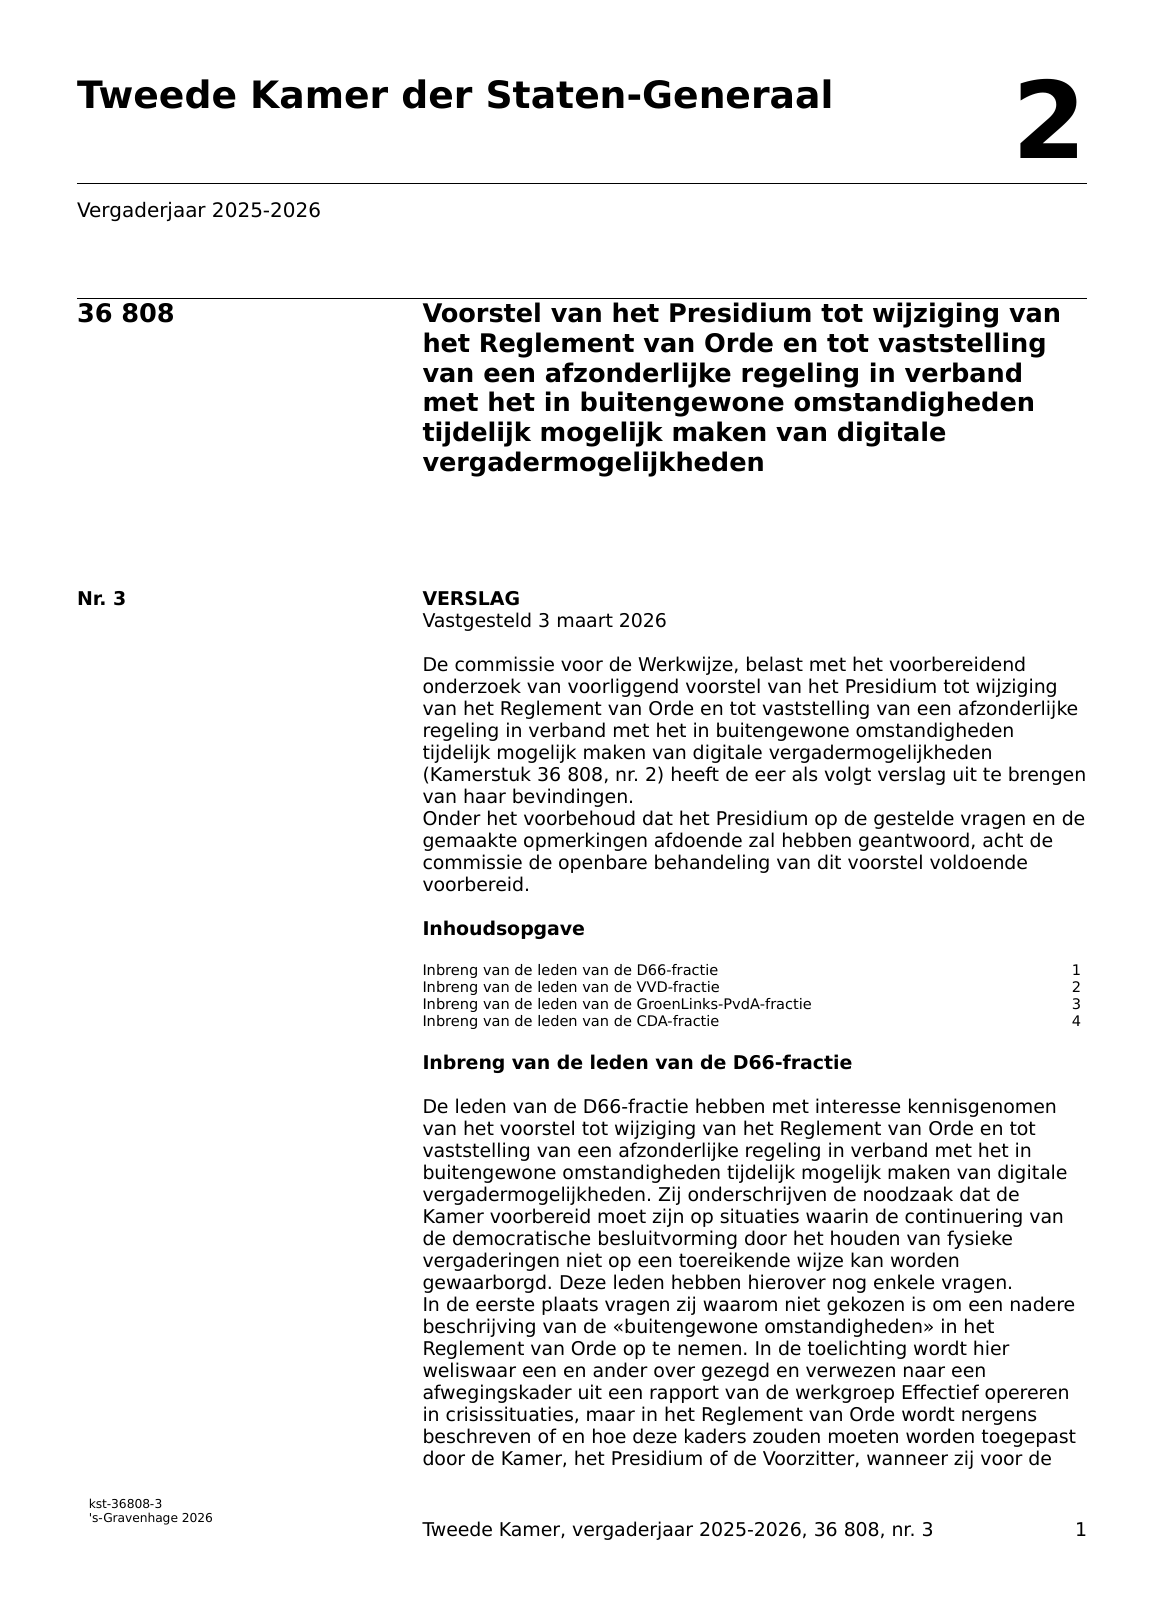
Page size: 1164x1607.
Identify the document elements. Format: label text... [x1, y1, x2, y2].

table_header 2 [886, 59, 1087, 183]
table_header 1 [1002, 962, 1087, 979]
text De commissie voor de Werkwijze, belast met het voorbereidend onderzoek van voorliggend voorstel van het Presidium tot wijziging van het Reglement van Orde en tot vaststelling van een afzonderlijke regeling in verband met het in buitengewone omstandigheden tijdelijk mogelijk maken van digitale vergadermogelijkheden (Kamerstuk 36 808, nr. 2) heeft de eer als volgt verslag uit te brengen van haar bevindingen. [422, 654, 1087, 808]
table_header Inbreng van de leden van de D66-fractie [422, 962, 1002, 979]
subtitle Inhoudsopgave [422, 918, 1087, 940]
subtitle Nr. 3 VERSLAG [77, 588, 1087, 610]
text 's-Gravenhage 2026 [88, 1511, 323, 1525]
text Onder het voorbehoud dat het Presidium op de gestelde vragen en de gemaakte opmerkingen afdoende zal hebben geantwoord, acht de commissie de openbare behandeling van dit voorstel voldoende voorbereid. [422, 808, 1087, 896]
subtitle Inbreng van de leden van de D66-fractie [422, 1052, 1087, 1074]
subtitle 36 808 Voorstel van het Presidium tot wijziging van het Reglement van Orde en tot vaststelling van een afzonderlijke regeling in verband met het in buitengewone omstandigheden tijdelijk mogelijk maken van digitale vergadermogelijkheden [77, 299, 1087, 477]
text De leden van de D66-fractie hebben met interesse kennisgenomen van het voorstel tot wijziging van het Reglement van Orde en tot vaststelling van een afzonderlijke regeling in verband met het in buitengewone omstandigheden tijdelijk mogelijk maken van digitale vergadermogelijkheden. Zij onderschrijven de noodzaak dat de Kamer voorbereid moet zijn op situaties waarin de continuering van de democratische besluitvorming door het houden van fysieke vergaderingen niet op een toereikende wijze kan worden gewaarborgd. Deze leden hebben hierover nog enkele vragen. [422, 1096, 1087, 1294]
table_cell Vergaderjaar 2025-2026 [77, 184, 1087, 298]
text kst-36808-3 [88, 1497, 323, 1511]
table_cell Inbreng van de leden van de CDA-fractie [422, 1013, 1002, 1030]
table_header Tweede Kamer der Staten-Generaal [77, 59, 886, 183]
text In de eerste plaats vragen zij waarom niet gekozen is om een nadere beschrijving van de «buitengewone omstandigheden» in het Reglement van Orde op te nemen. In de toelichting wordt hier weliswaar een en ander over gezegd en verwezen naar een afwegingskader uit een rapport van de werkgroep Effectief opereren in crisissituaties, maar in het Reglement van Orde wordt nergens beschreven of en hoe deze kaders zouden moeten worden toegepast door de Kamer, het Presidium of de Voorzitter, wanneer zij voor de [422, 1294, 1087, 1470]
table_cell Inbreng van de leden van de VVD-fractie [422, 979, 1002, 996]
table_cell 4 [1002, 1013, 1087, 1030]
text Vastgesteld 3 maart 2026 [422, 610, 1087, 632]
table_cell 2 [1002, 979, 1087, 996]
table_cell Inbreng van de leden van de GroenLinks-PvdA-fractie [422, 996, 1002, 1013]
table_cell 3 [1002, 996, 1087, 1013]
